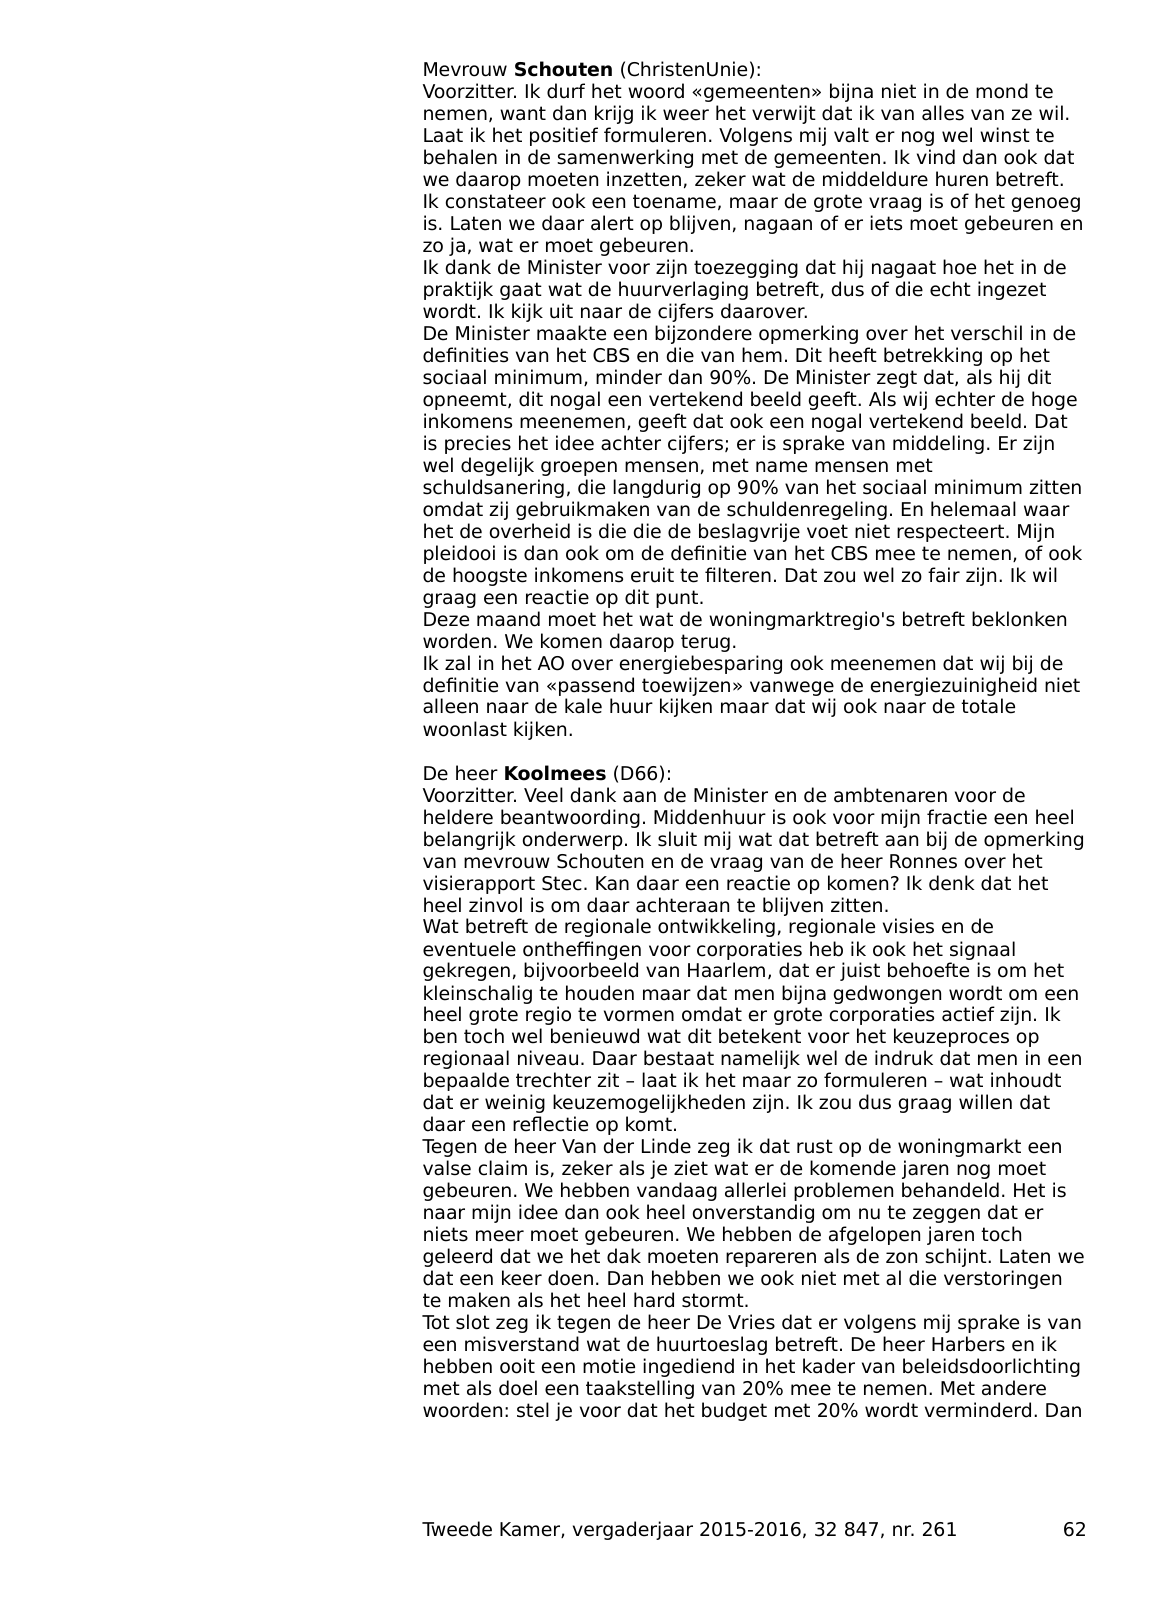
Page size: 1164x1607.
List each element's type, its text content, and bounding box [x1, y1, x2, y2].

text Wat betreft de regionale ontwikkeling, regionale visies en de eventuele ontheffingen voor corporaties heb ik ook het signaal gekregen, bijvoorbeeld van Haarlem, dat er juist behoefte is om het kleinschalig te houden maar dat men bijna gedwongen wordt om een heel grote regio te vormen omdat er grote corporaties actief zijn. Ik ben toch wel benieuwd wat dit betekent voor het keuzeproces op regionaal niveau. Daar bestaat namelijk wel de indruk dat men in een bepaalde trechter zit – laat ik het maar zo formuleren – wat inhoudt dat er weinig keuzemogelijkheden zijn. Ik zou dus graag willen dat daar een reflectie op komt. [422, 916, 1087, 1136]
text Mevrouw Schouten (ChristenUnie): [422, 59, 1087, 81]
text De Minister maakte een bijzondere opmerking over het verschil in de definities van het CBS en die van hem. Dit heeft betrekking op het sociaal minimum, minder dan 90%. De Minister zegt dat, als hij dit opneemt, dit nogal een vertekend beeld geeft. Als wij echter de hoge inkomens meenemen, geeft dat ook een nogal vertekend beeld. Dat is precies het idee achter cijfers; er is sprake van middeling. Er zijn wel degelijk groepen mensen, met name mensen met schuldsanering, die langdurig op 90% van het sociaal minimum zitten omdat zij gebruikmaken van de schuldenregeling. En helemaal waar het de overheid is die die de beslagvrije voet niet respecteert. Mijn pleidooi is dan ook om de definitie van het CBS mee te nemen, of ook de hoogste inkomens eruit te filteren. Dat zou wel zo fair zijn. Ik wil graag een reactie op dit punt. [422, 323, 1087, 608]
text Voorzitter. Ik durf het woord «gemeenten» bijna niet in de mond te nemen, want dan krijg ik weer het verwijt dat ik van alles van ze wil. Laat ik het positief formuleren. Volgens mij valt er nog wel winst te behalen in de samenwerking met de gemeenten. Ik vind dan ook dat we daarop moeten inzetten, zeker wat de middeldure huren betreft. Ik constateer ook een toename, maar de grote vraag is of het genoeg is. Laten we daar alert op blijven, nagaan of er iets moet gebeuren en zo ja, wat er moet gebeuren. [422, 81, 1087, 257]
text Deze maand moet het wat de woningmarktregio's betreft beklonken worden. We komen daarop terug. [422, 608, 1087, 652]
text Tegen de heer Van der Linde zeg ik dat rust op de woningmarkt een valse claim is, zeker als je ziet wat er de komende jaren nog moet gebeuren. We hebben vandaag allerlei problemen behandeld. Het is naar mijn idee dan ook heel onverstandig om nu te zeggen dat er niets meer moet gebeuren. We hebben de afgelopen jaren toch geleerd dat we het dak moeten repareren als de zon schijnt. Laten we dat een keer doen. Dan hebben we ook niet met al die verstoringen te maken als het heel hard stormt. [422, 1136, 1087, 1312]
text Tot slot zeg ik tegen de heer De Vries dat er volgens mij sprake is van een misverstand wat de huurtoeslag betreft. De heer Harbers en ik hebben ooit een motie ingediend in het kader van beleidsdoorlichting met als doel een taakstelling van 20% mee te nemen. Met andere woorden: stel je voor dat het budget met 20% wordt verminderd. Dan [422, 1312, 1087, 1422]
text Ik zal in het AO over energiebesparing ook meenemen dat wij bij de definitie van «passend toewijzen» vanwege de energiezuinigheid niet alleen naar de kale huur kijken maar dat wij ook naar de totale woonlast kijken. [422, 652, 1087, 740]
text Ik dank de Minister voor zijn toezegging dat hij nagaat hoe het in de praktijk gaat wat de huurverlaging betreft, dus of die echt ingezet wordt. Ik kijk uit naar de cijfers daarover. [422, 257, 1087, 323]
text Voorzitter. Veel dank aan de Minister en de ambtenaren voor de heldere beantwoording. Middenhuur is ook voor mijn fractie een heel belangrijk onderwerp. Ik sluit mij wat dat betreft aan bij de opmerking van mevrouw Schouten en de vraag van de heer Ronnes over het visierapport Stec. Kan daar een reactie op komen? Ik denk dat het heel zinvol is om daar achteraan te blijven zitten. [422, 784, 1087, 916]
text De heer Koolmees (D66): [422, 763, 1087, 784]
